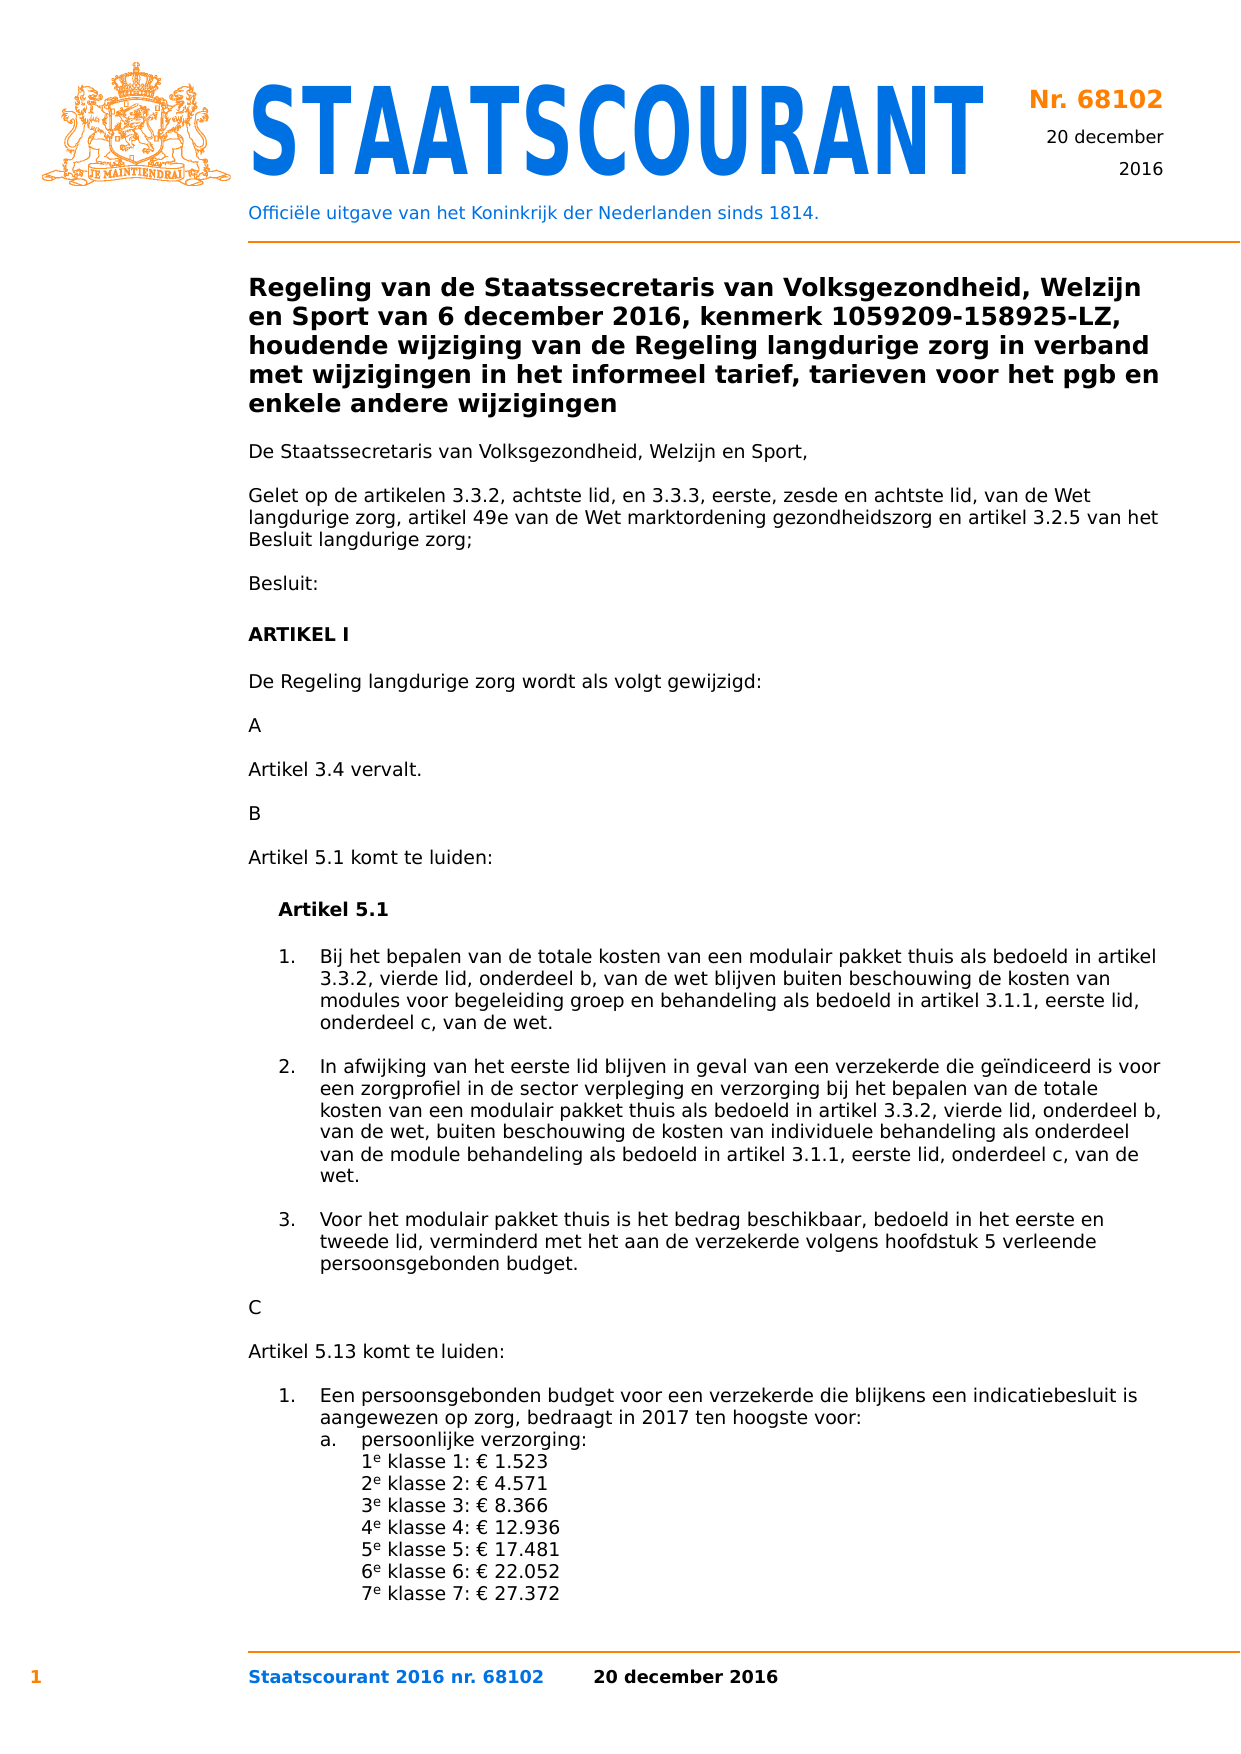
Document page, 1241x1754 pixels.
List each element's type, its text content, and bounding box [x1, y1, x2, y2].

table_header [25, 62, 248, 241]
text Besluit: [248, 572, 1163, 594]
text 7e klasse 7: € 27.372 [361, 1583, 1163, 1604]
text 6e klasse 6: € 22.052 [361, 1561, 1163, 1583]
text 1. Bij het bepalen van de totale kosten van een modulair pakket thuis als bedoeld in artikel 3.3.2, vierde lid, onderdeel b, van de wet blijven buiten beschouwing de kosten van modules voor begeleiding groep en behandeling als bedoeld in artikel 3.1.1, eerste lid, onderdeel c, van de wet. [278, 946, 1163, 1034]
text 2. In afwijking van het eerste lid blijven in geval van een verzekerde die geïndiceerd is voor een zorgprofiel in de sector verpleging en verzorging bij het bepalen van de totale kosten van een modulair pakket thuis als bedoeld in artikel 3.3.2, vierde lid, onderdeel b, van de wet, buiten beschouwing de kosten van individuele behandeling als onderdeel van de module behandeling als bedoeld in artikel 3.1.1, eerste lid, onderdeel c, van de wet. [278, 1056, 1163, 1187]
text 3e klasse 3: € 8.366 [361, 1495, 1163, 1517]
table_cell 2016 [998, 153, 1240, 203]
subtitle ARTIKEL I [248, 624, 1163, 646]
text Artikel 5.1 komt te luiden: [248, 847, 1163, 869]
subtitle Artikel 5.1 [278, 899, 1163, 921]
text A [248, 715, 1163, 737]
table_header STAATSCOURANT [248, 62, 998, 203]
text Artikel 5.13 komt te luiden: [248, 1341, 1163, 1363]
text 1. Een persoonsgebonden budget voor een verzekerde die blijkens een indicatiebesluit is aangewezen op zorg, bedraagt in 2017 ten hoogste voor: [278, 1385, 1163, 1429]
text 4e klasse 4: € 12.936 [361, 1517, 1163, 1539]
text Artikel 3.4 vervalt. [248, 759, 1163, 781]
text De Regeling langdurige zorg wordt als volgt gewijzigd: [248, 671, 1163, 693]
text Gelet op de artikelen 3.3.2, achtste lid, en 3.3.3, eerste, zesde en achtste lid, van de Wet langdurige zorg, artikel 49e van de Wet marktordening gezondheidszorg en artikel 3.2.5 van het Besluit langdurige zorg; [248, 484, 1163, 551]
subtitle Regeling van de Staatssecretaris van Volksgezondheid, Welzijn en Sport van 6 december 2016, kenmerk 1059209-158925-LZ, houdende wijziging van de Regeling langdurige zorg in verband met wijzigingen in het informeel tarief, tarieven voor het pgb en enkele andere wijzigingen [248, 273, 1163, 419]
text De Staatssecretaris van Volksgezondheid, Welzijn en Sport, [248, 441, 1163, 463]
text 2e klasse 2: € 4.571 [361, 1473, 1163, 1495]
text B [248, 803, 1163, 825]
text 5e klasse 5: € 17.481 [361, 1539, 1163, 1561]
table_cell 20 december [998, 121, 1240, 153]
table_cell Officiële uitgave van het Koninkrijk der Nederlanden sinds 1814. [248, 203, 1240, 241]
picture [41, 62, 231, 186]
text 3. Voor het modulair pakket thuis is het bedrag beschikbaar, bedoeld in het eerste en tweede lid, verminderd met het aan de verzekerde volgens hoofdstuk 5 verleende persoonsgebonden budget. [278, 1209, 1163, 1275]
text a. persoonlijke verzorging: [319, 1429, 1163, 1451]
table_header Nr. 68102 [998, 62, 1240, 121]
text C [248, 1297, 1163, 1319]
text 1e klasse 1: € 1.523 [361, 1451, 1163, 1473]
